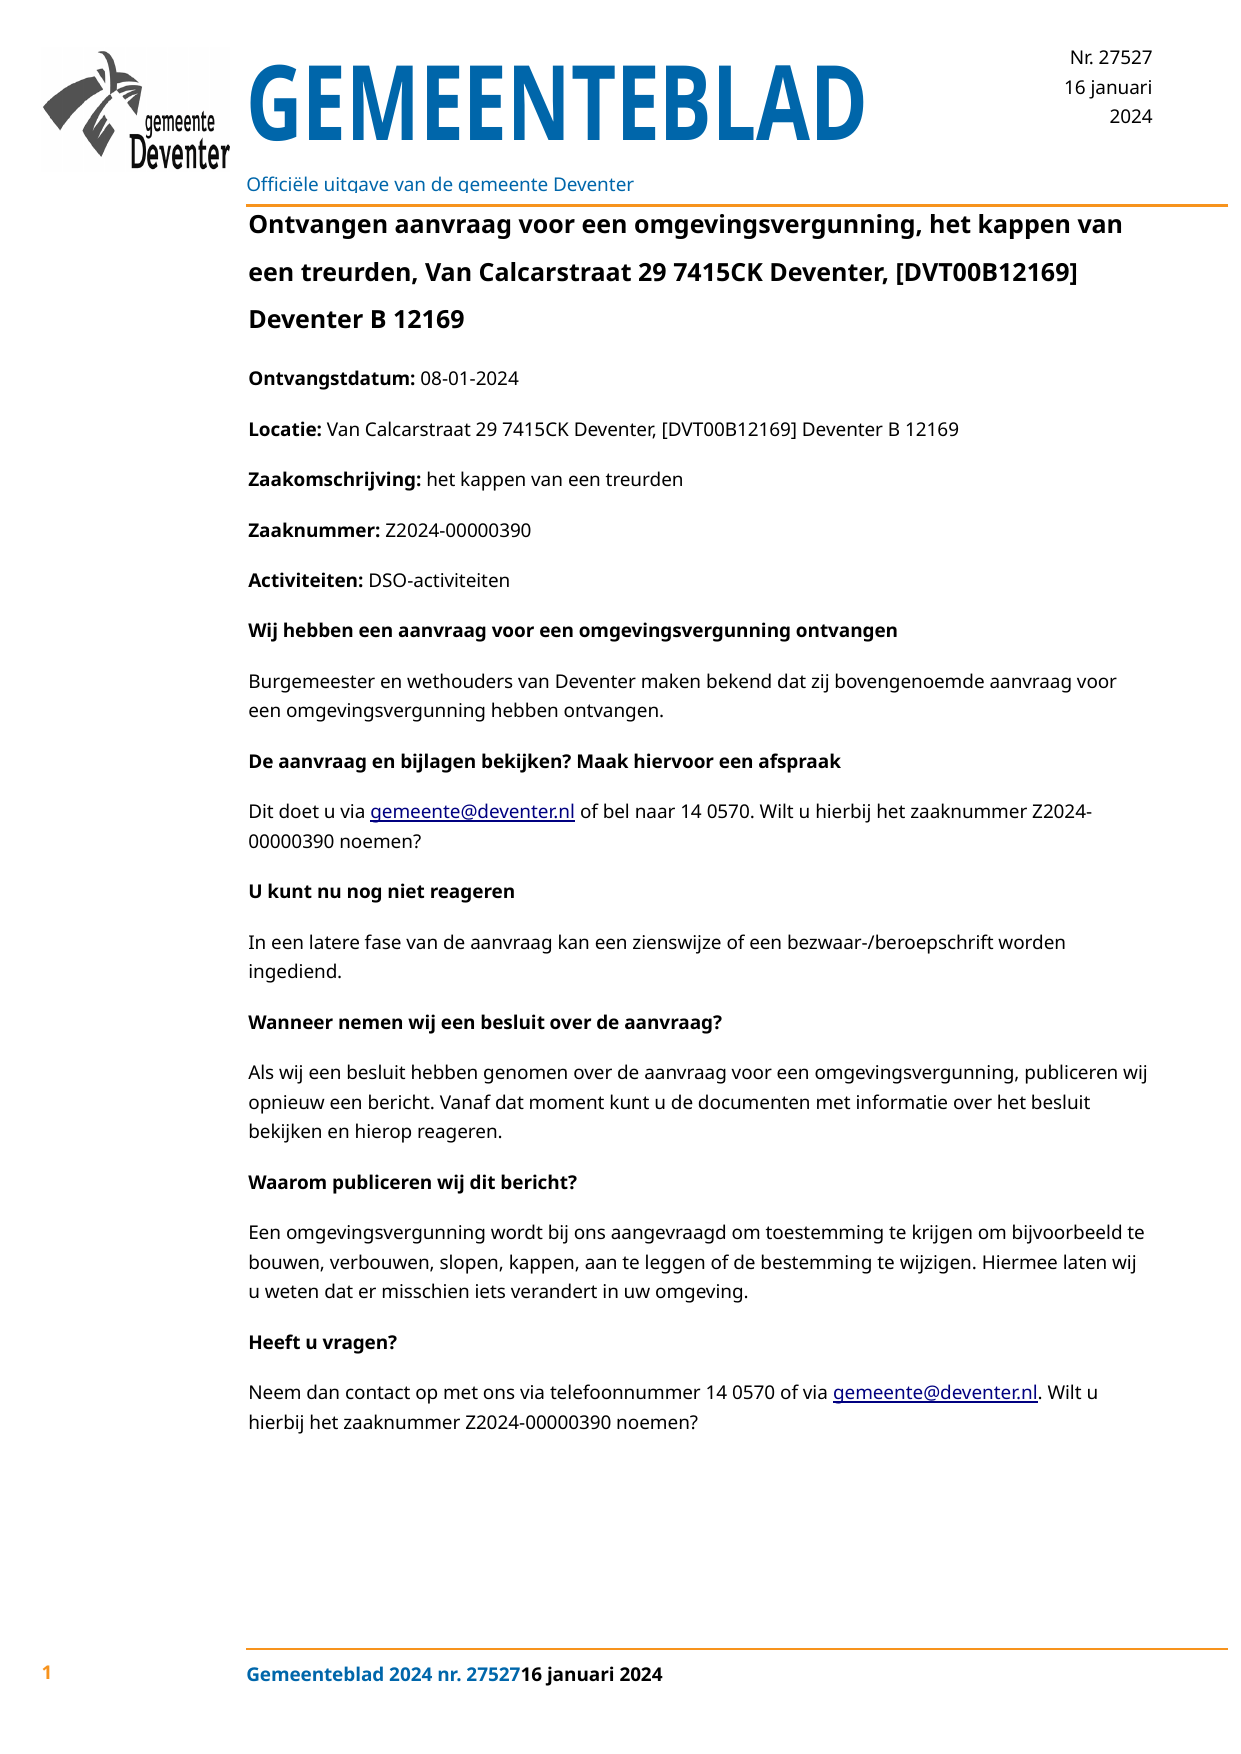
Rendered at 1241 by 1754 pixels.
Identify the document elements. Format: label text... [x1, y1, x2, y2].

text Wij hebben een aanvraag voor een omgevingsvergunning ontvangen [248, 618, 1152, 643]
text Zaaknummer: Z2024-00000390 [248, 517, 1152, 542]
text Ontvangen aanvraag voor een omgevingsvergunning, het kappen van een treurden, Van Calcarstraat 29 7415CK Deventer, [DVT00B12169] Deventer B 12169 [248, 207, 1152, 336]
text Neem dan contact op met ons via telefoonnummer 14 0570 of via gemeente@deventer.nl. Wilt u hierbij het zaaknummer Z2024-00000390 noemen? [248, 1379, 1152, 1434]
text In een latere fase van de aanvraag kan een zienswijze of een bezwaar-/beroepschrift worden ingediend. [248, 929, 1152, 984]
text Een omgevingsvergunning wordt bij ons aangevraagd om toestemming te krijgen om bijvoorbeeld te bouwen, verbouwen, slopen, kappen, aan te leggen of de bestemming te wijzigen. Hiermee laten wij u weten dat er misschien iets verandert in uw omgeving. [248, 1219, 1152, 1304]
text Waarom publiceren wij dit bericht? [248, 1169, 1152, 1194]
text Ontvangstdatum: 08-01-2024 [248, 366, 1152, 391]
text De aanvraag en bijlagen bekijken? Maak hiervoor een afspraak [248, 748, 1152, 774]
text U kunt nu nog niet reageren [248, 878, 1152, 904]
text Heeft u vragen? [248, 1329, 1152, 1354]
text Wanneer nemen wij een besluit over de aanvraag? [248, 1009, 1152, 1034]
text Activiteiten: DSO-activiteiten [248, 567, 1152, 593]
text Dit doet u via gemeente@deventer.nl of bel naar 14 0570. Wilt u hierbij het zaaknummer Z2024-00000390 noemen? [248, 798, 1152, 854]
picture [41, 47, 231, 172]
text Zaakomschrijving: het kappen van een treurden [248, 466, 1152, 492]
text Burgemeester en wethouders van Deventer maken bekend dat zij bovengenoemde aanvraag voor een omgevingsvergunning hebben ontvangen. [248, 668, 1152, 723]
text Als wij een besluit hebben genomen over de aanvraag voor een omgevingsvergunning, publiceren wij opnieuw een bericht. Vanaf dat moment kunt u de documenten met informatie over het besluit bekijken en hierop reageren. [248, 1059, 1152, 1144]
text Locatie: Van Calcarstraat 29 7415CK Deventer, [DVT00B12169] Deventer B 12169 [248, 416, 1152, 442]
